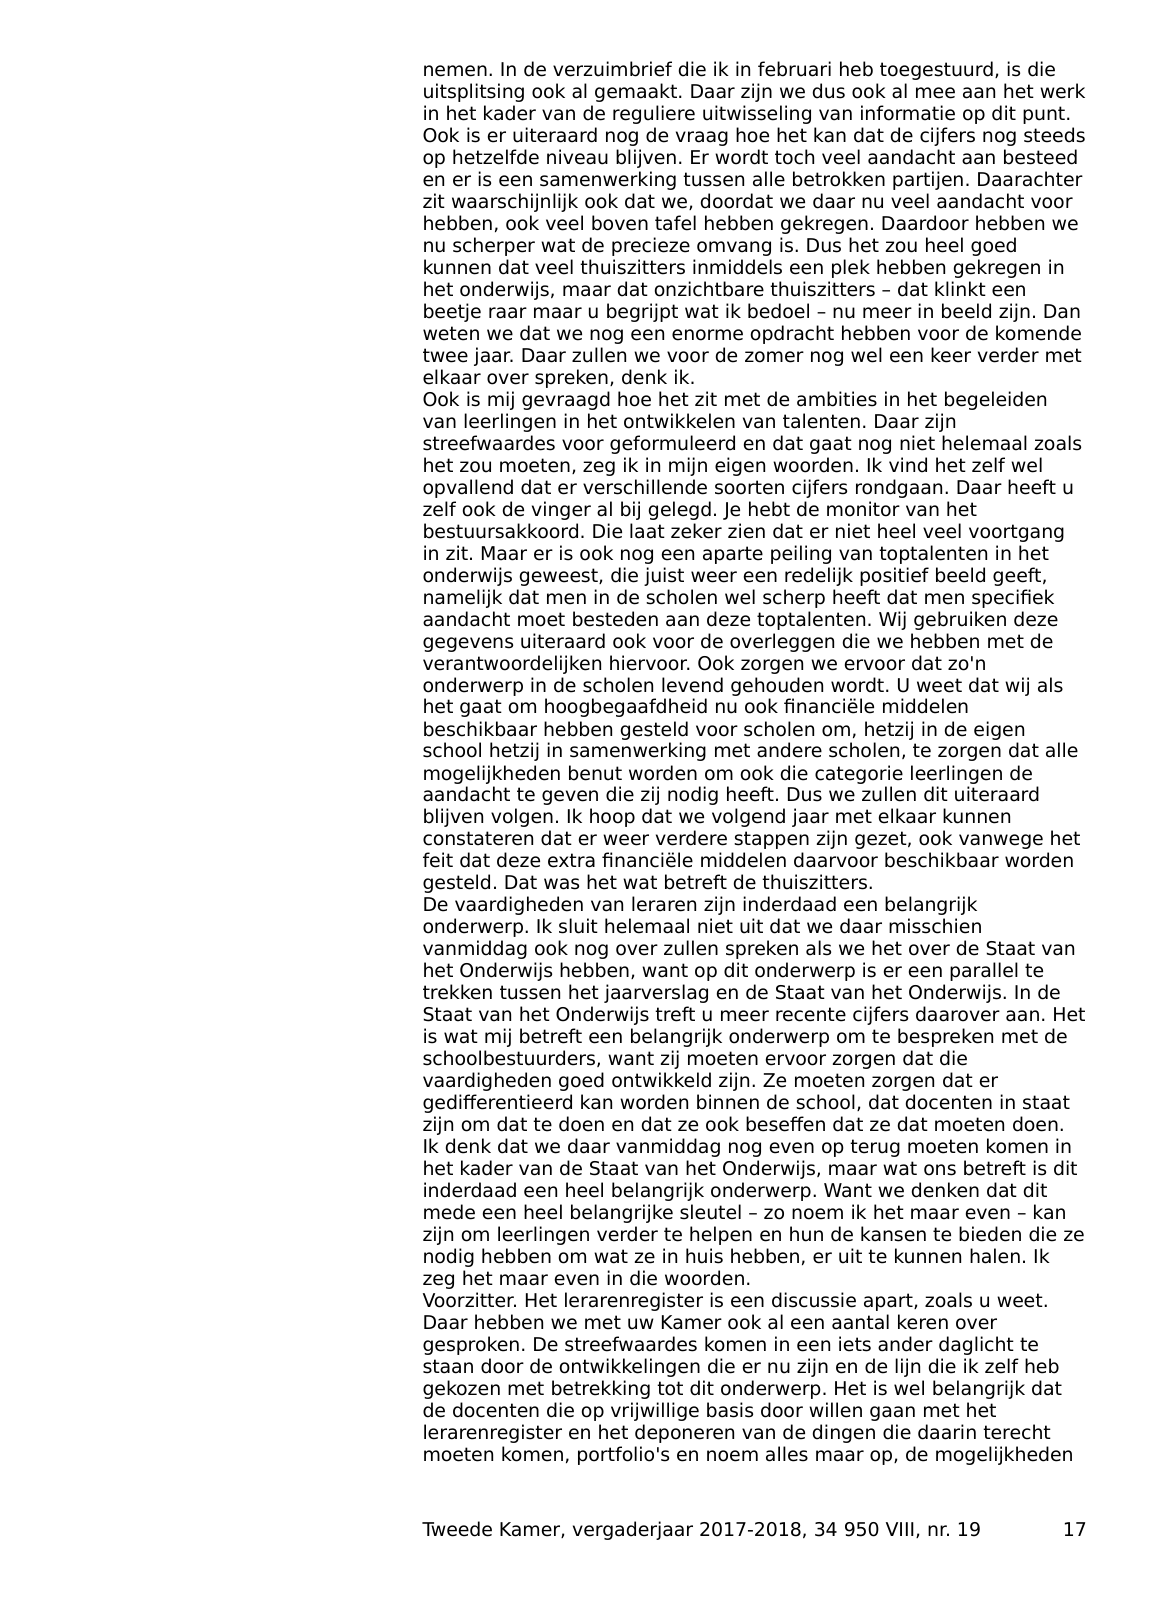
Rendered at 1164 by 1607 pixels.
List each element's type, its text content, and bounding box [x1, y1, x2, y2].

text Voorzitter. Het lerarenregister is een discussie apart, zoals u weet. Daar hebben we met uw Kamer ook al een aantal keren over gesproken. De streefwaardes komen in een iets ander daglicht te staan door de ontwikkelingen die er nu zijn en de lijn die ik zelf heb gekozen met betrekking tot dit onderwerp. Het is wel belangrijk dat de docenten die op vrijwillige basis door willen gaan met het lerarenregister en het deponeren van de dingen die daarin terecht moeten komen, portfolio's en noem alles maar op, de mogelijkheden [422, 1290, 1087, 1466]
text Ook is mij gevraagd hoe het zit met de ambities in het begeleiden van leerlingen in het ontwikkelen van talenten. Daar zijn streefwaardes voor geformuleerd en dat gaat nog niet helemaal zoals het zou moeten, zeg ik in mijn eigen woorden. Ik vind het zelf wel opvallend dat er verschillende soorten cijfers rondgaan. Daar heeft u zelf ook de vinger al bij gelegd. Je hebt de monitor van het bestuursakkoord. Die laat zeker zien dat er niet heel veel voortgang in zit. Maar er is ook nog een aparte peiling van toptalenten in het onderwijs geweest, die juist weer een redelijk positief beeld geeft, namelijk dat men in de scholen wel scherp heeft dat men specifiek aandacht moet besteden aan deze toptalenten. Wij gebruiken deze gegevens uiteraard ook voor de overleggen die we hebben met de verantwoordelijken hiervoor. Ook zorgen we ervoor dat zo'n onderwerp in de scholen levend gehouden wordt. U weet dat wij als het gaat om hoogbegaafdheid nu ook financiële middelen beschikbaar hebben gesteld voor scholen om, hetzij in de eigen school hetzij in samenwerking met andere scholen, te zorgen dat alle mogelijkheden benut worden om ook die categorie leerlingen de aandacht te geven die zij nodig heeft. Dus we zullen dit uiteraard blijven volgen. Ik hoop dat we volgend jaar met elkaar kunnen constateren dat er weer verdere stappen zijn gezet, ook vanwege het feit dat deze extra financiële middelen daarvoor beschikbaar worden gesteld. Dat was het wat betreft de thuiszitters. [422, 389, 1087, 894]
text De vaardigheden van leraren zijn inderdaad een belangrijk onderwerp. Ik sluit helemaal niet uit dat we daar misschien vanmiddag ook nog over zullen spreken als we het over de Staat van het Onderwijs hebben, want op dit onderwerp is er een parallel te trekken tussen het jaarverslag en de Staat van het Onderwijs. In de Staat van het Onderwijs treft u meer recente cijfers daarover aan. Het is wat mij betreft een belangrijk onderwerp om te bespreken met de schoolbestuurders, want zij moeten ervoor zorgen dat die vaardigheden goed ontwikkeld zijn. Ze moeten zorgen dat er gedifferentieerd kan worden binnen de school, dat docenten in staat zijn om dat te doen en dat ze ook beseffen dat ze dat moeten doen. Ik denk dat we daar vanmiddag nog even op terug moeten komen in het kader van de Staat van het Onderwijs, maar wat ons betreft is dit inderdaad een heel belangrijk onderwerp. Want we denken dat dit mede een heel belangrijke sleutel – zo noem ik het maar even – kan zijn om leerlingen verder te helpen en hun de kansen te bieden die ze nodig hebben om wat ze in huis hebben, er uit te kunnen halen. Ik zeg het maar even in die woorden. [422, 894, 1087, 1290]
text nemen. In de verzuimbrief die ik in februari heb toegestuurd, is die uitsplitsing ook al gemaakt. Daar zijn we dus ook al mee aan het werk in het kader van de reguliere uitwisseling van informatie op dit punt. [422, 59, 1087, 125]
text Ook is er uiteraard nog de vraag hoe het kan dat de cijfers nog steeds op hetzelfde niveau blijven. Er wordt toch veel aandacht aan besteed en er is een samenwerking tussen alle betrokken partijen. Daarachter zit waarschijnlijk ook dat we, doordat we daar nu veel aandacht voor hebben, ook veel boven tafel hebben gekregen. Daardoor hebben we nu scherper wat de precieze omvang is. Dus het zou heel goed kunnen dat veel thuiszitters inmiddels een plek hebben gekregen in het onderwijs, maar dat onzichtbare thuiszitters – dat klinkt een beetje raar maar u begrijpt wat ik bedoel – nu meer in beeld zijn. Dan weten we dat we nog een enorme opdracht hebben voor de komende twee jaar. Daar zullen we voor de zomer nog wel een keer verder met elkaar over spreken, denk ik. [422, 125, 1087, 389]
